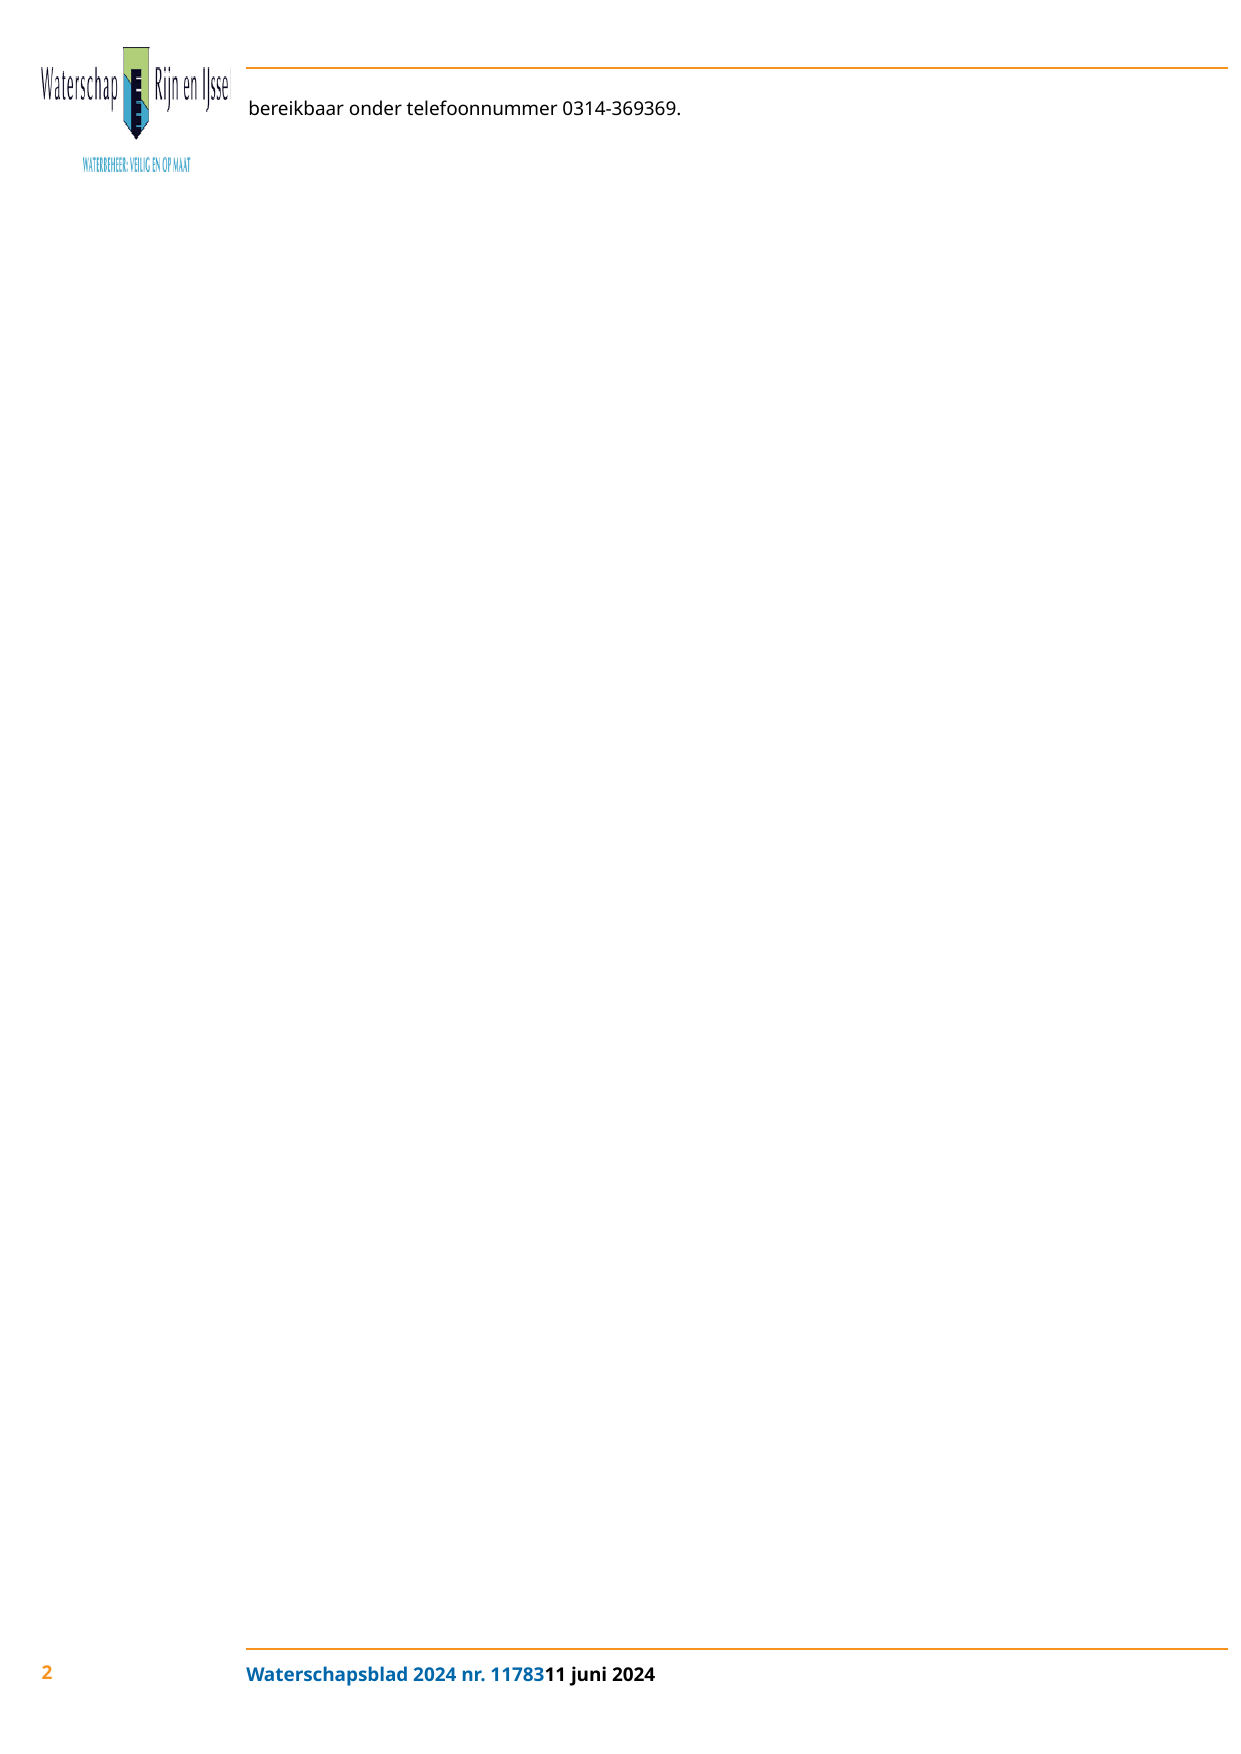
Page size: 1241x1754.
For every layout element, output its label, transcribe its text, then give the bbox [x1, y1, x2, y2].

picture [41, 47, 231, 172]
text bereikbaar onder telefoonnummer 0314-369369. [248, 95, 1152, 121]
